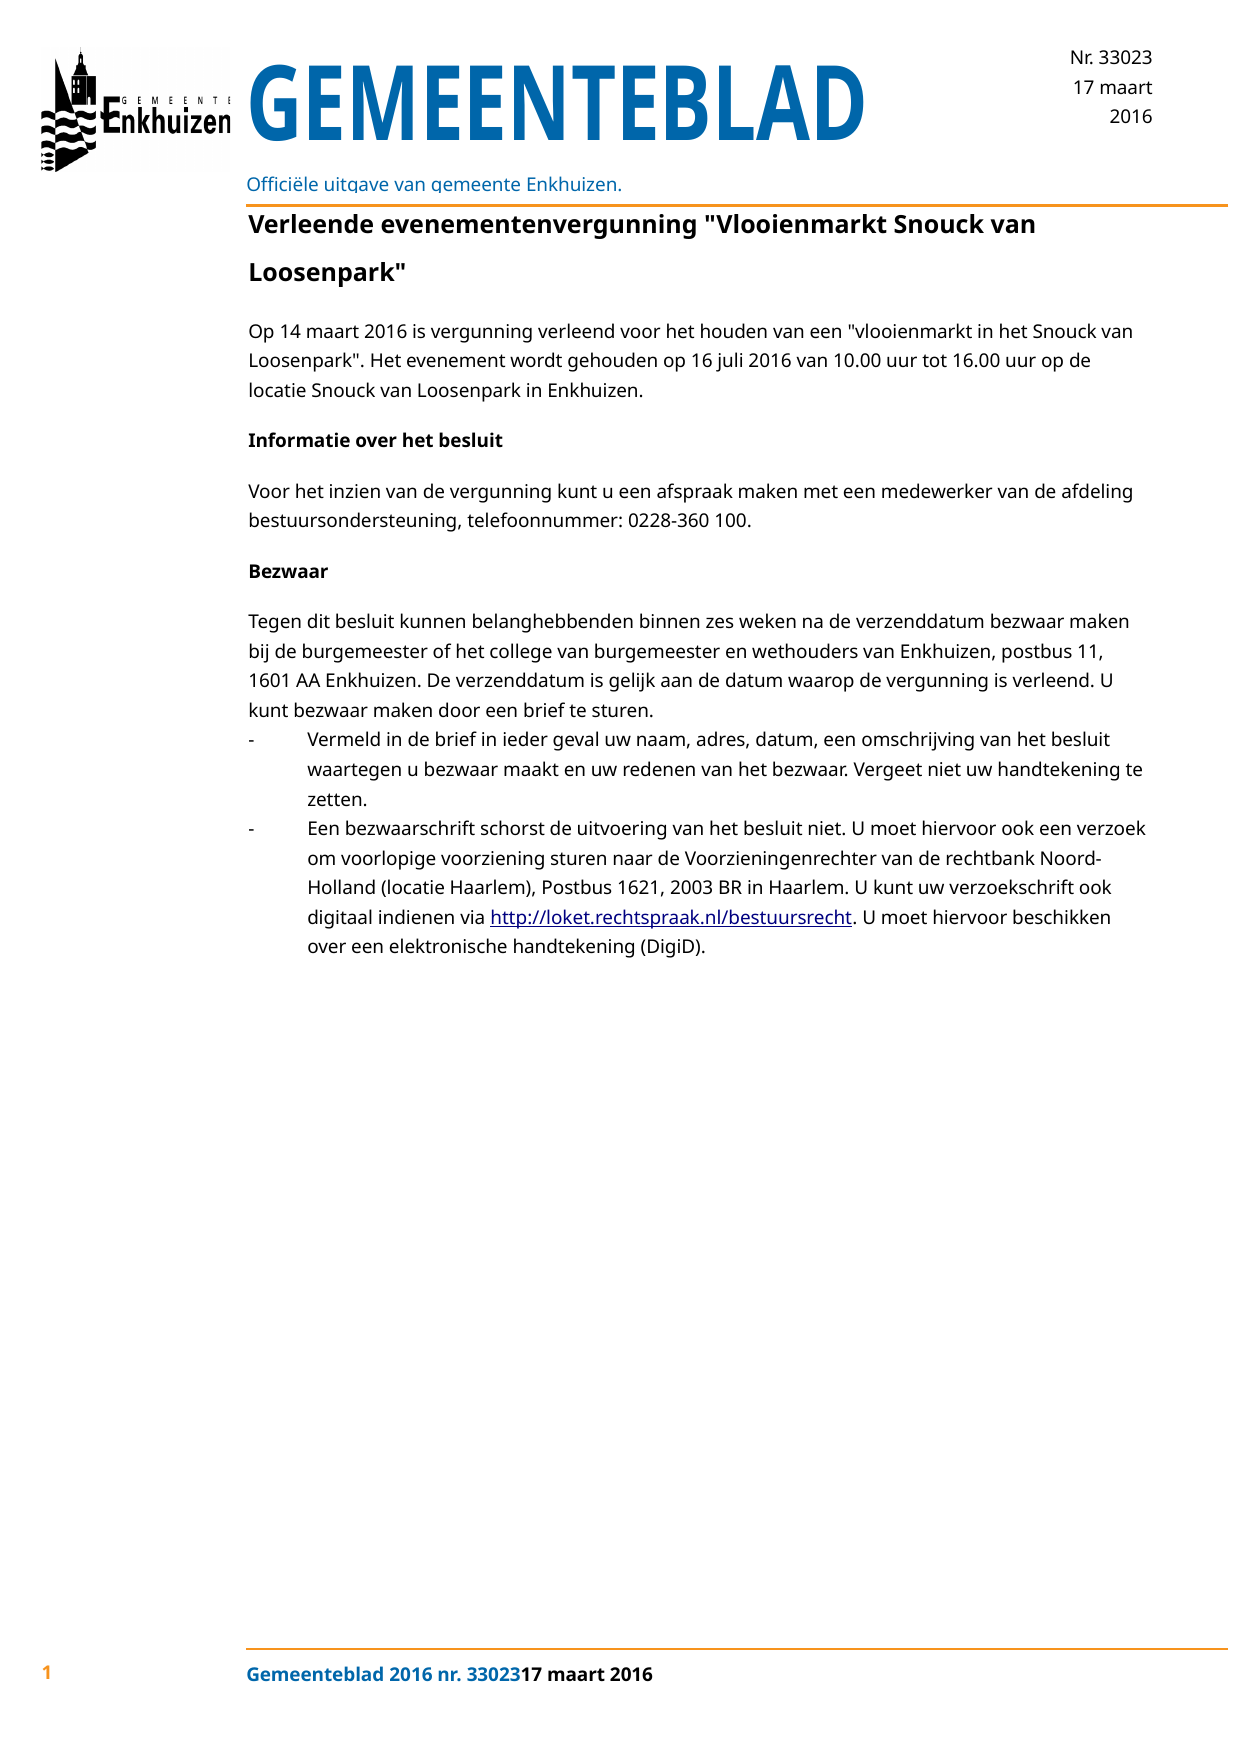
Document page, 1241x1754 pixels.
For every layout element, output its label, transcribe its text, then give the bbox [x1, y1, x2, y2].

text Informatie over het besluit [248, 427, 1152, 453]
list Vermeld in de brief in ieder geval uw naam, adres, datum, een omschrijving van het besluit waartegen u bezwaar maakt en uw redenen van het bezwaar. Vergeet niet uw handtekening te zetten. [248, 727, 1152, 812]
list Een bezwaarschrift schorst de uitvoering van het besluit niet. U moet hiervoor ook een verzoek om voorlopige voorziening sturen naar de Voorzieningenrechter van de rechtbank Noord-Holland (locatie Haarlem), Postbus 1621, 2003 BR in Haarlem. U kunt uw verzoekschrift ook digitaal indienen via http://loket.rechtspraak.nl/bestuursrecht. U moet hiervoor beschikken over een elektronische handtekening (DigiD). [248, 815, 1152, 959]
text Voor het inzien van de vergunning kunt u een afspraak maken met een medewerker van de afdeling bestuursondersteuning, telefoonnummer: 0228-360 100. [248, 478, 1152, 533]
picture [41, 47, 231, 172]
text Tegen dit besluit kunnen belanghebbenden binnen zes weken na de verzenddatum bezwaar maken bij de burgemeester of het college van burgemeester en wethouders van Enkhuizen, postbus 11, 1601 AA Enkhuizen. De verzenddatum is gelijk aan de datum waarop de vergunning is verleend. U kunt bezwaar maken door een brief te sturen. [248, 608, 1152, 723]
text Verleende evenementenvergunning "Vlooienmarkt Snouck van Loosenpark" [248, 207, 1152, 288]
text Bezwaar [248, 558, 1152, 584]
text Op 14 maart 2016 is vergunning verleend voor het houden van een "vlooienmarkt in het Snouck van Loosenpark". Het evenement wordt gehouden op 16 juli 2016 van 10.00 uur tot 16.00 uur op de locatie Snouck van Loosenpark in Enkhuizen. [248, 318, 1152, 403]
